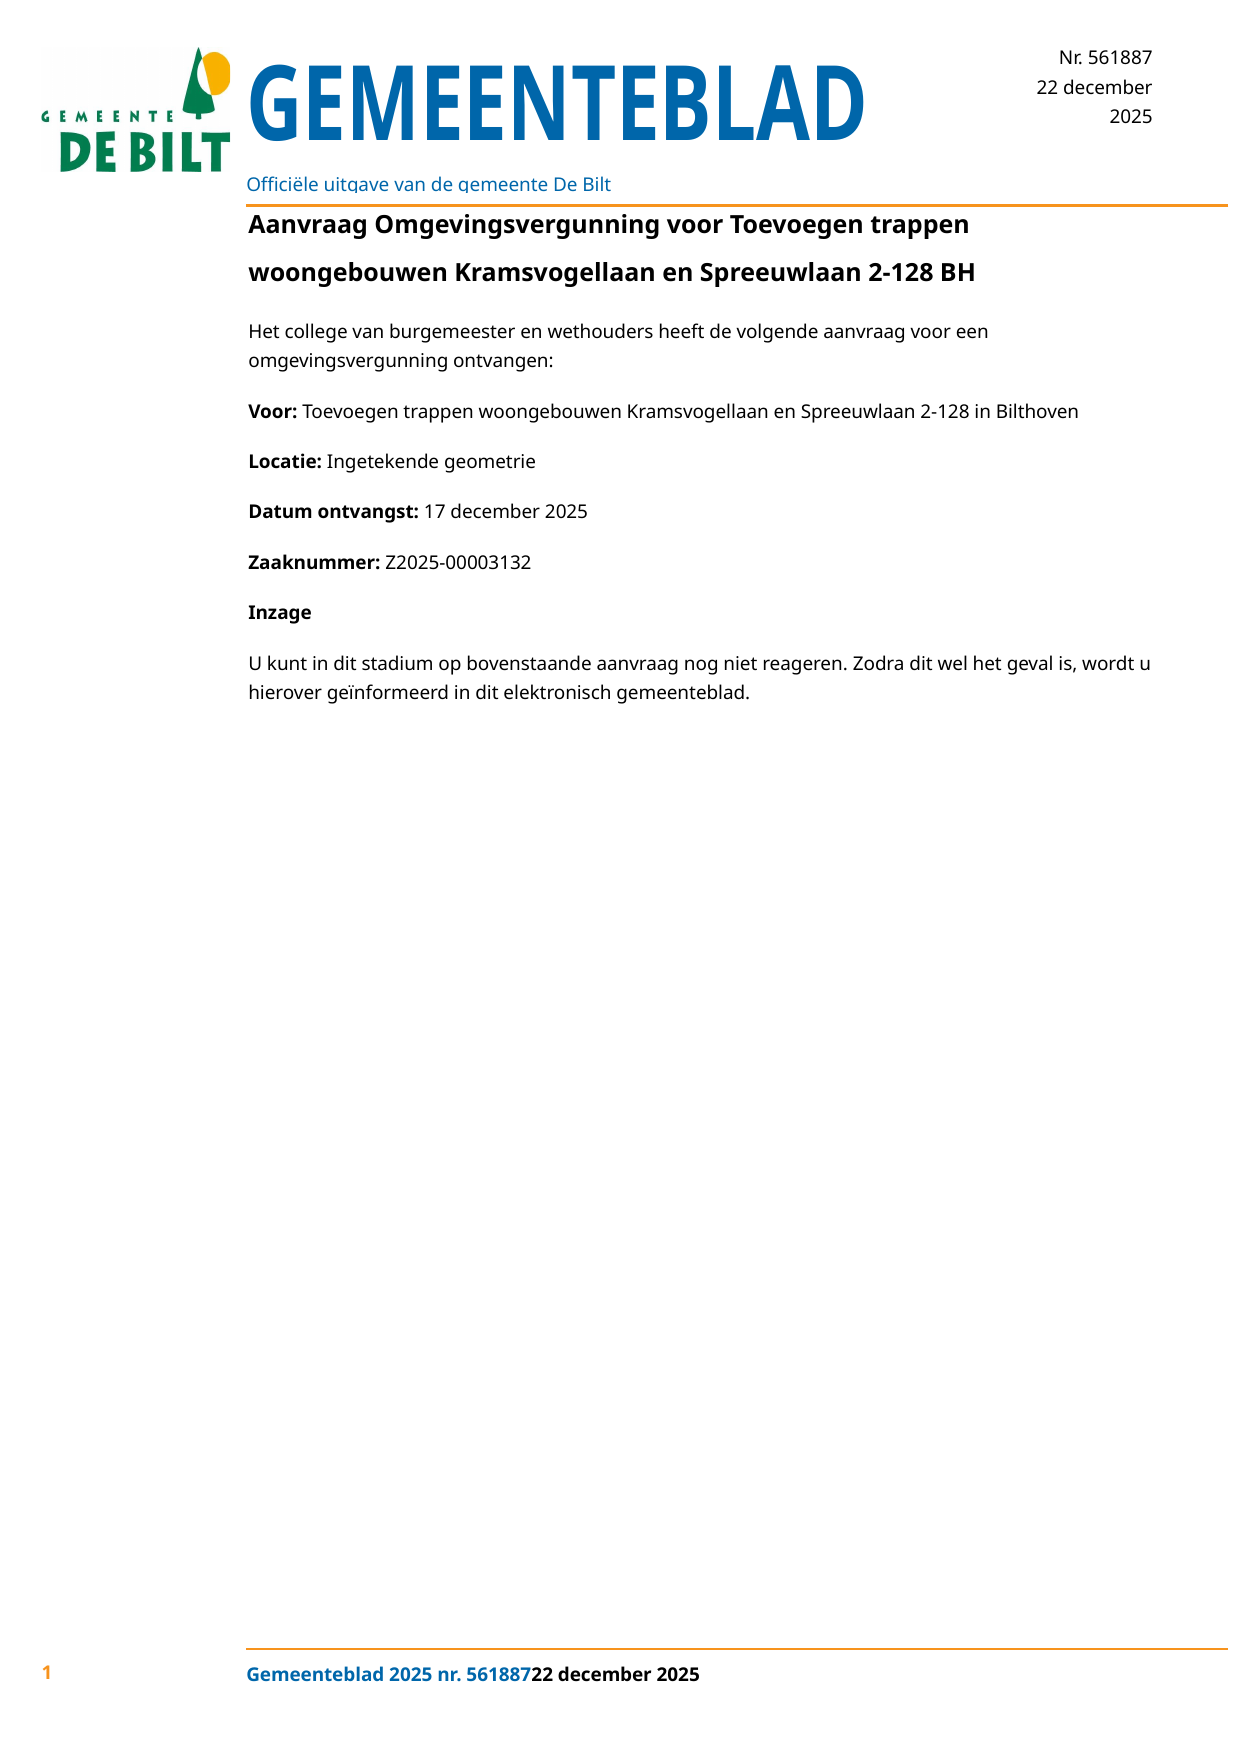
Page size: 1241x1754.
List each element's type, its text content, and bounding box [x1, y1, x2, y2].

text Het college van burgemeester en wethouders heeft de volgende aanvraag voor een omgevingsvergunning ontvangen: [248, 318, 1152, 373]
picture [41, 47, 231, 172]
text Datum ontvangst: 17 december 2025 [248, 499, 1152, 524]
text Aanvraag Omgevingsvergunning voor Toevoegen trappen woongebouwen Kramsvogellaan en Spreeuwlaan 2-128 BH [248, 207, 1152, 288]
text Voor: Toevoegen trappen woongebouwen Kramsvogellaan en Spreeuwlaan 2-128 in Bilthoven [248, 398, 1152, 424]
text Inzage [248, 599, 1152, 625]
text Zaaknummer: Z2025-00003132 [248, 549, 1152, 575]
text Locatie: Ingetekende geometrie [248, 448, 1152, 474]
text U kunt in dit stadium op bovenstaande aanvraag nog niet reageren. Zodra dit wel het geval is, wordt u hierover geïnformeerd in dit elektronisch gemeenteblad. [248, 650, 1152, 705]
